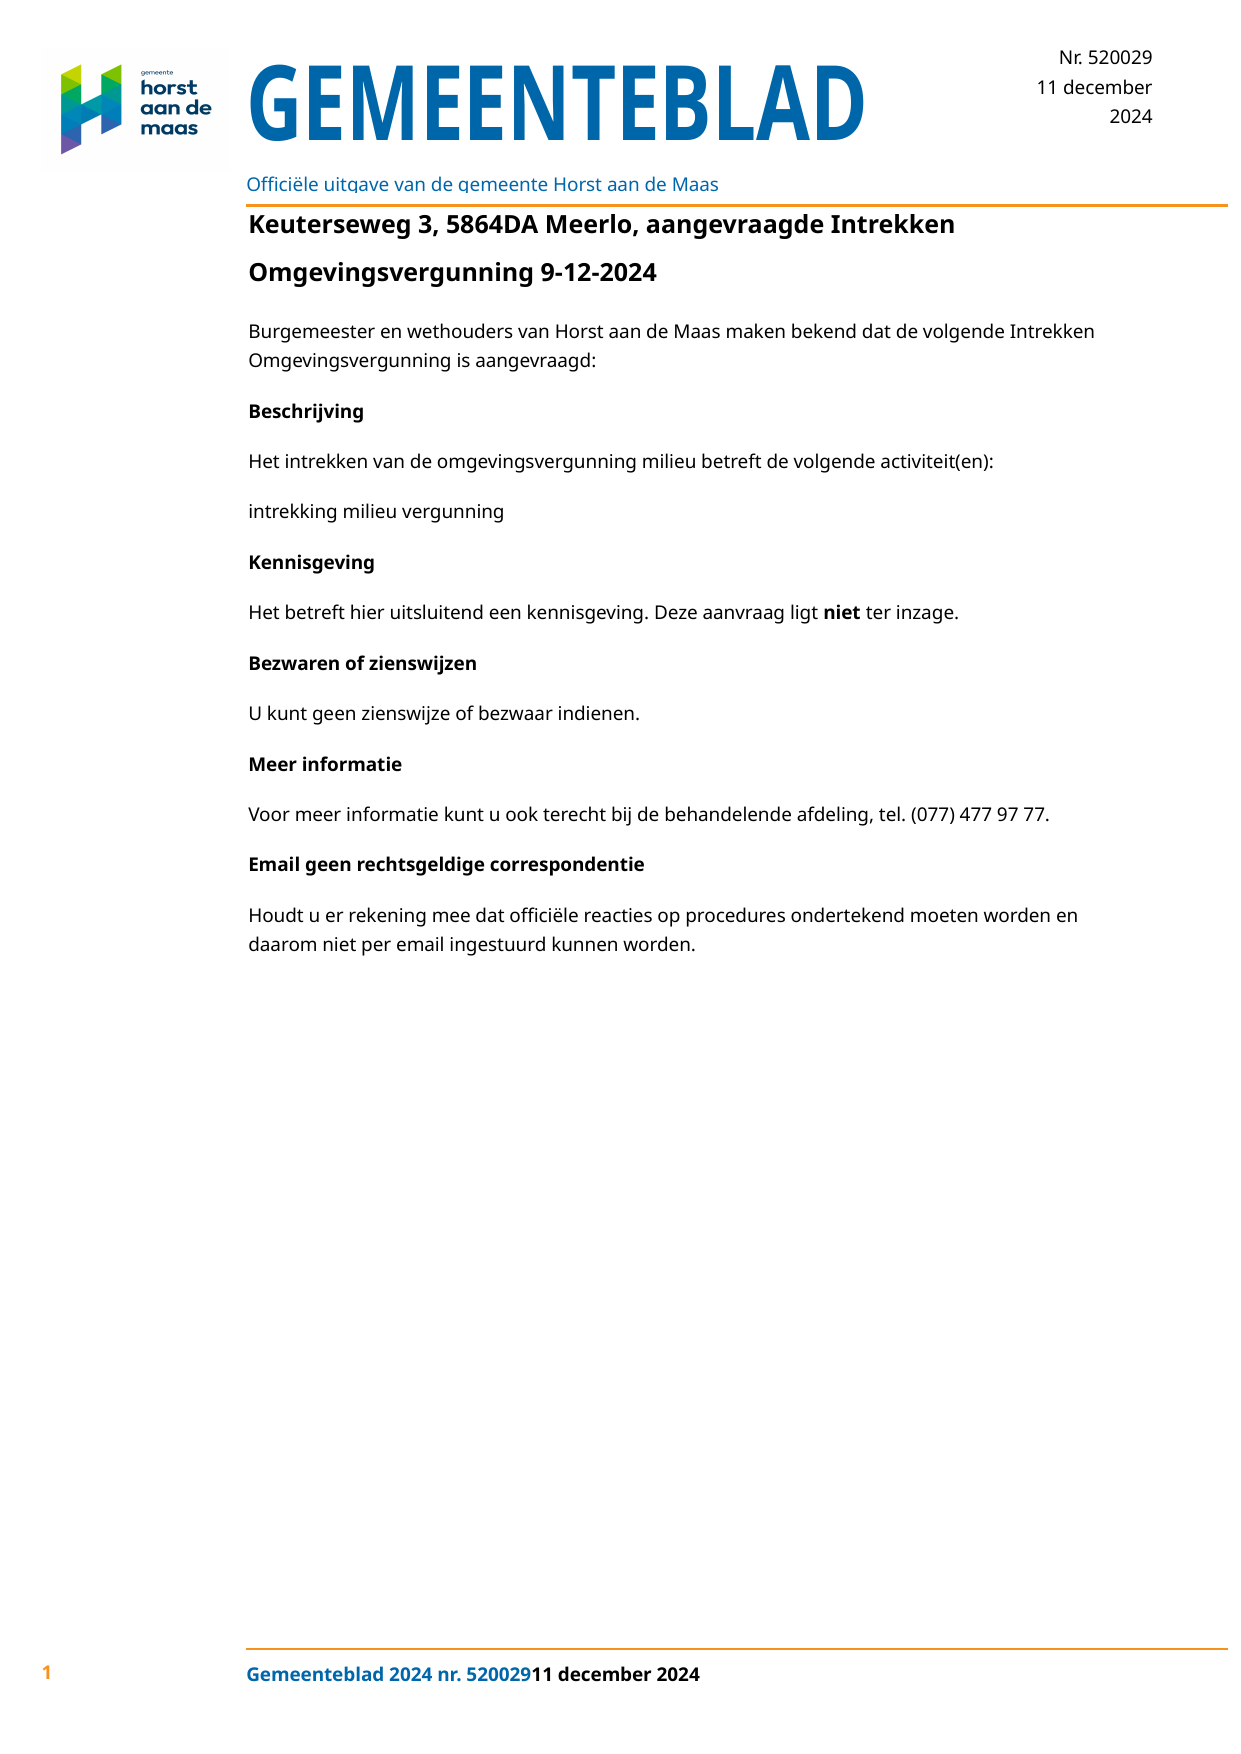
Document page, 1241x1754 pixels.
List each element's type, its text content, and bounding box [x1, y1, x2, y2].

text Kennisgeving [248, 549, 1152, 575]
text Beschrijving [248, 398, 1152, 424]
text Meer informatie [248, 751, 1152, 777]
text Het betreft hier uitsluitend een kennisgeving. Deze aanvraag ligt niet ter inzage. [248, 599, 1152, 625]
text Bezwaren of zienswijzen [248, 650, 1152, 676]
text U kunt geen zienswijze of bezwaar indienen. [248, 700, 1152, 726]
picture [41, 47, 231, 172]
text Houdt u er rekening mee dat officiële reacties op procedures ondertekend moeten worden en daarom niet per email ingestuurd kunnen worden. [248, 902, 1152, 957]
text intrekking milieu vergunning [248, 499, 1152, 524]
text Email geen rechtsgeldige correspondentie [248, 852, 1152, 877]
text Keuterseweg 3, 5864DA Meerlo, aangevraagde Intrekken Omgevingsvergunning 9-12-2024 [248, 207, 1152, 288]
text Voor meer informatie kunt u ook terecht bij de behandelende afdeling, tel. (077) 477 97 77. [248, 801, 1152, 827]
text Het intrekken van de omgevingsvergunning milieu betreft de volgende activiteit(en): [248, 448, 1152, 474]
text Burgemeester en wethouders van Horst aan de Maas maken bekend dat de volgende Intrekken Omgevingsvergunning is aangevraagd: [248, 318, 1152, 373]
